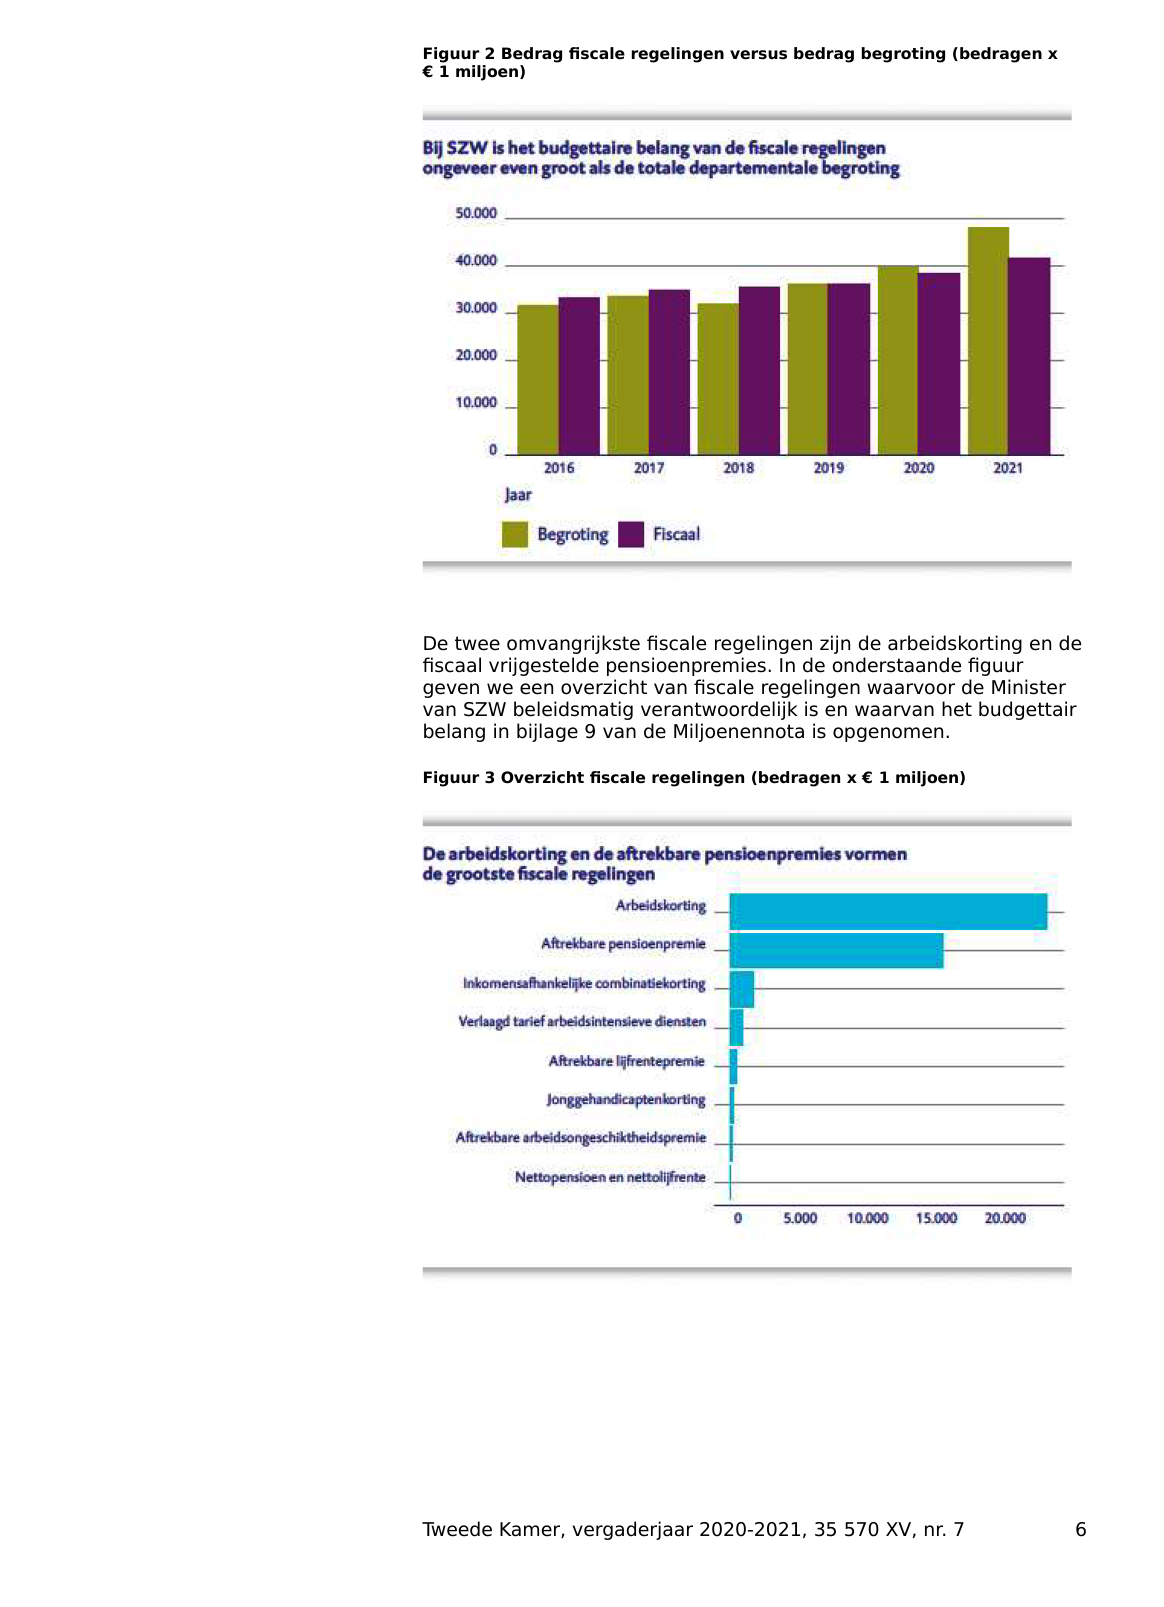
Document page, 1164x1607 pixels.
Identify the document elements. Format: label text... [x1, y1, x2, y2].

picture [422, 92, 1072, 589]
text Figuur 3 Overzicht fiscale regelingen (bedragen x € 1 miljoen) [422, 769, 1072, 787]
text De twee omvangrijkste fiscale regelingen zijn de arbeidskorting en de fiscaal vrijgestelde pensioenpremies. In de onderstaande figuur geven we een overzicht van fiscale regelingen waarvoor de Minister van SZW beleidsmatig verantwoordelijk is en waarvan het budgettair belang in bijlage 9 van de Miljoenennota is opgenomen. [422, 633, 1087, 743]
picture [422, 798, 1072, 1295]
text Figuur 2 Bedrag fiscale regelingen versus bedrag begroting (bedragen x € 1 miljoen) [422, 45, 1072, 81]
